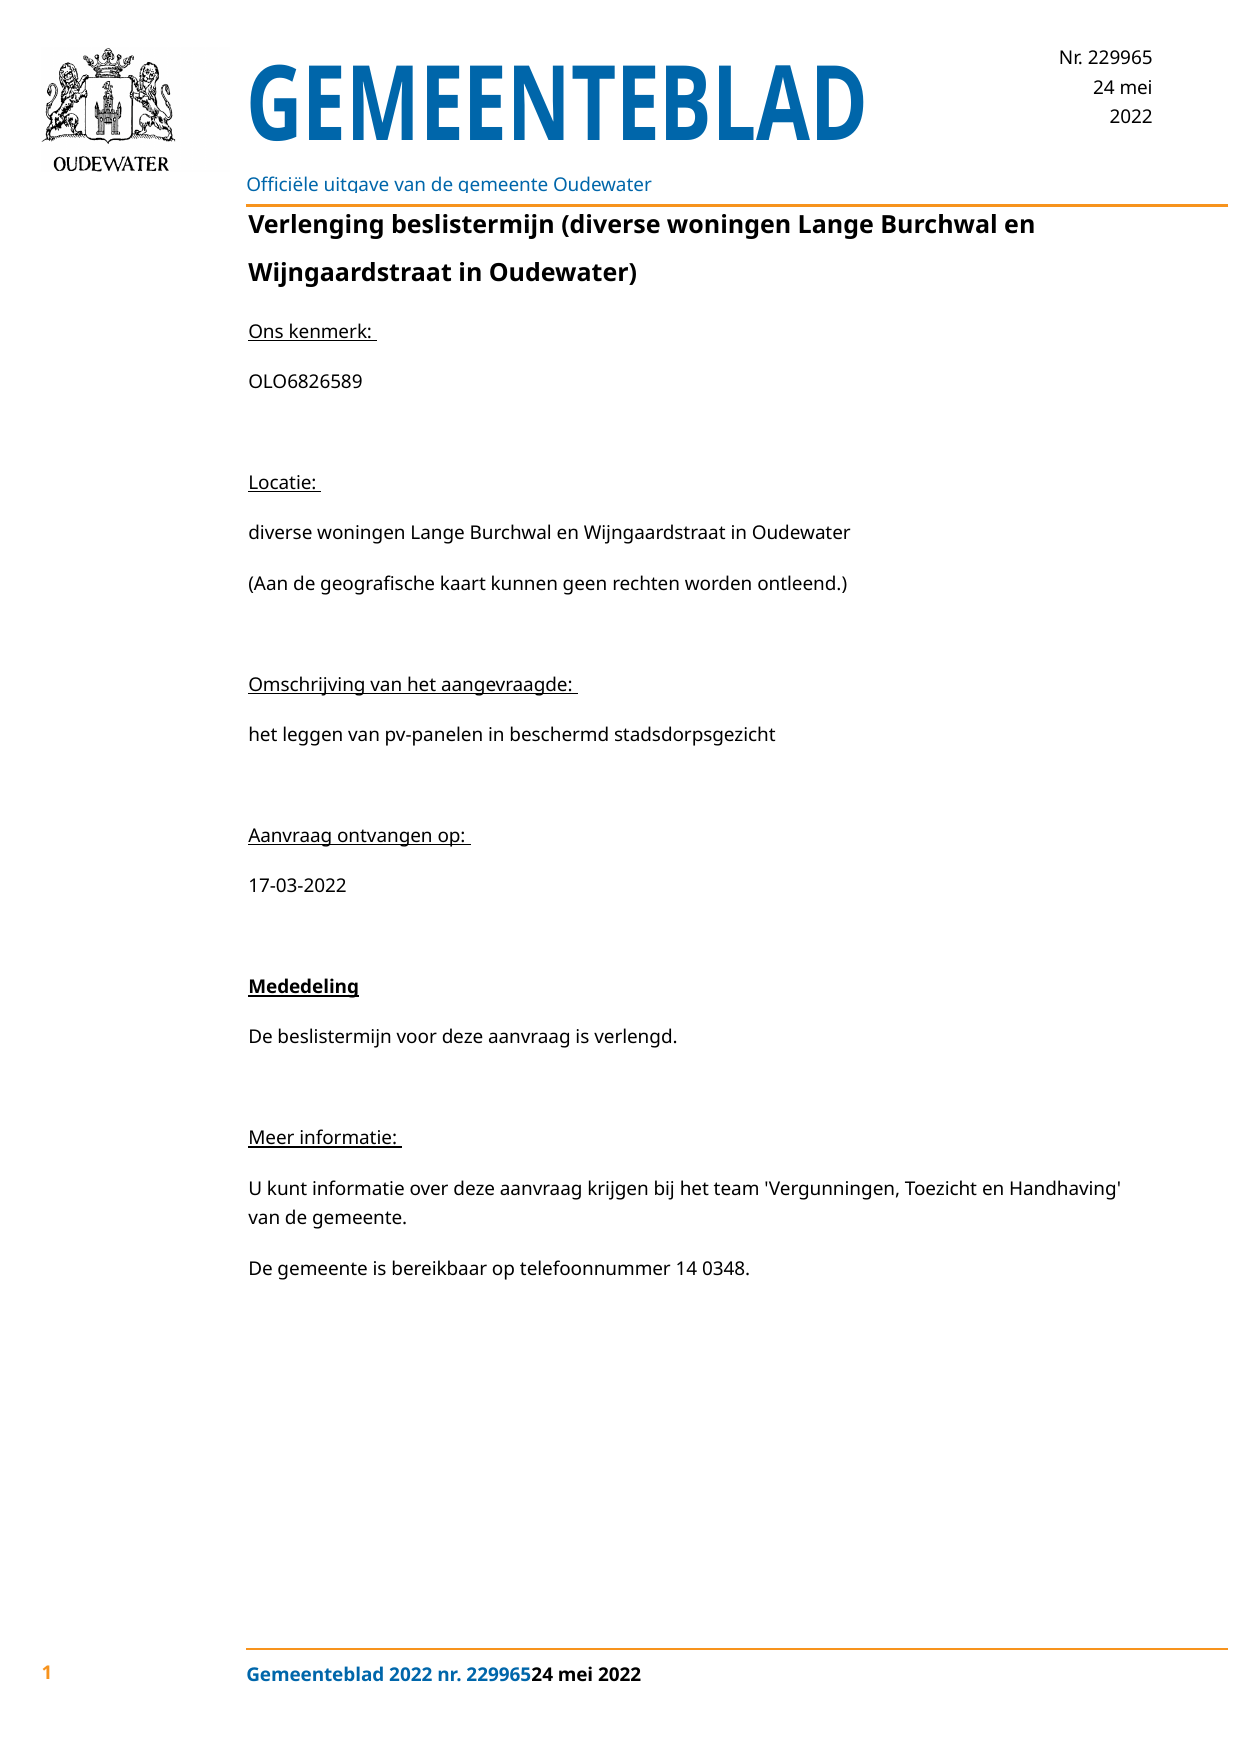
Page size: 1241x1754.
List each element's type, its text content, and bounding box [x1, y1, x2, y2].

text 17-03-2022 [248, 872, 1152, 898]
text De beslistermijn voor deze aanvraag is verlengd. [248, 1024, 1152, 1049]
text het leggen van pv-panelen in beschermd stadsdorpsgezicht [248, 721, 1152, 747]
text OLO6826589 [248, 368, 1152, 394]
picture [41, 47, 231, 172]
text diverse woningen Lange Burchwal en Wijngaardstraat in Oudewater [248, 519, 1152, 545]
text Omschrijving van het aangevraagde: [248, 671, 1152, 697]
text Verlenging beslistermijn (diverse woningen Lange Burchwal en Wijngaardstraat in Oudewater) [248, 207, 1152, 288]
text Ons kenmerk: [248, 318, 1152, 344]
text De gemeente is bereikbaar op telefoonnummer 14 0348. [248, 1255, 1152, 1281]
text (Aan de geografische kaart kunnen geen rechten worden ontleend.) [248, 570, 1152, 596]
text Meer informatie: [248, 1124, 1152, 1150]
text U kunt informatie over deze aanvraag krijgen bij het team 'Vergunningen, Toezicht en Handhaving' van de gemeente. [248, 1175, 1152, 1230]
text Mededeling [248, 973, 1152, 999]
text Locatie: [248, 469, 1152, 495]
text Aanvraag ontvangen op: [248, 822, 1152, 848]
